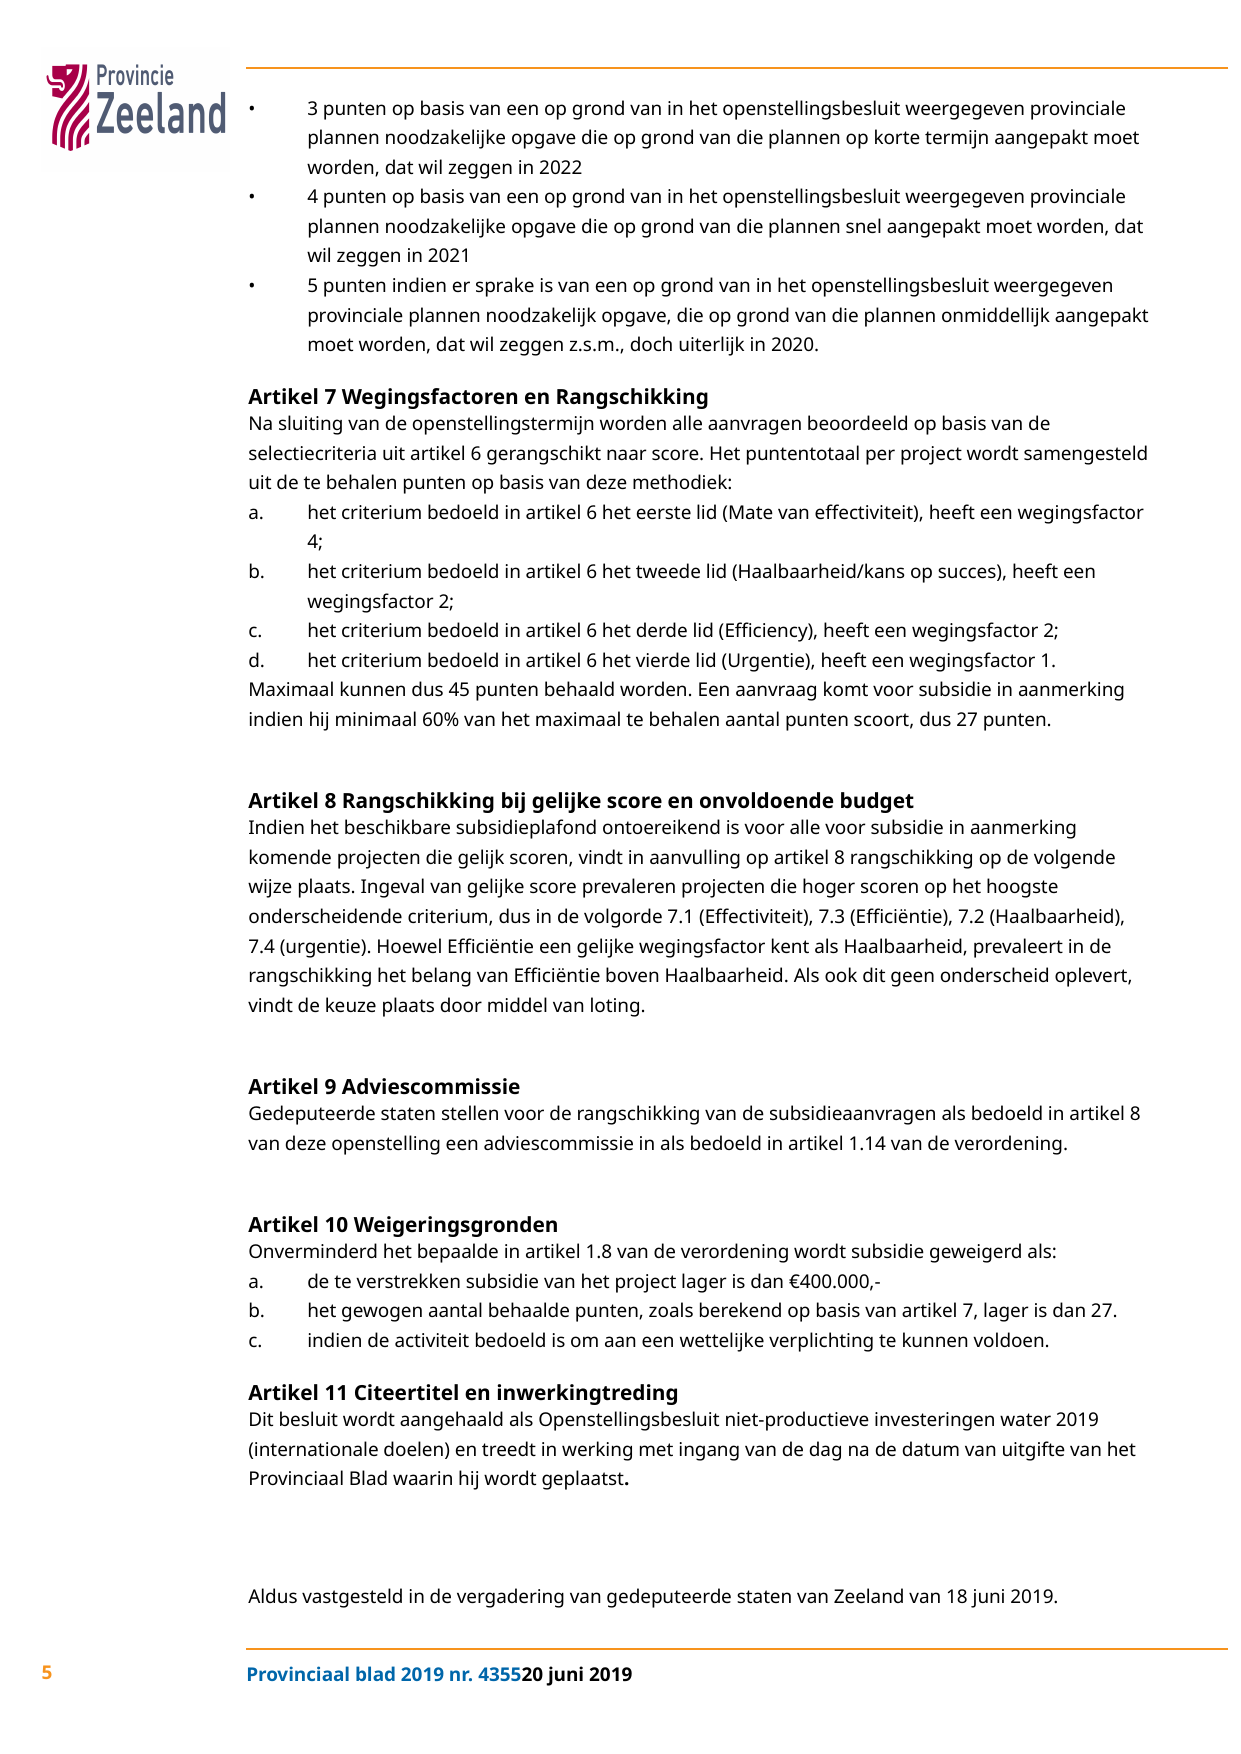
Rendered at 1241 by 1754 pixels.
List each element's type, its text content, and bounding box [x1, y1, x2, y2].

list het criterium bedoeld in artikel 6 het vierde lid (Urgentie), heeft een wegingsfactor 1. [248, 647, 1152, 673]
list de te verstrekken subsidie van het project lager is dan €400.000,- [248, 1268, 1152, 1294]
text Na sluiting van de openstellingstermijn worden alle aanvragen beoordeeld op basis van de selectiecriteria uit artikel 6 gerangschikt naar score. Het puntentotaal per project wordt samengesteld uit de te behalen punten op basis van deze methodiek: [248, 410, 1152, 495]
list 4 punten op basis van een op grond van in het openstellingsbesluit weergegeven provinciale plannen noodzakelijke opgave die op grond van die plannen snel aangepakt moet worden, dat wil zeggen in 2021 [248, 183, 1152, 268]
text Dit besluit wordt aangehaald als Openstellingsbesluit niet-productieve investeringen water 2019 (internationale doelen) en treedt in werking met ingang van de dag na de datum van uitgifte van het Provinciaal Blad waarin hij wordt geplaatst. [248, 1406, 1152, 1491]
text Artikel 9 Adviescommissie [248, 1072, 1152, 1101]
text Artikel 10 Weigeringsgronden [248, 1210, 1152, 1238]
text Indien het beschikbare subsidieplafond ontoereikend is voor alle voor subsidie in aanmerking komende projecten die gelijk scoren, vindt in aanvulling op artikel 8 rangschikking op de volgende wijze plaats. Ingeval van gelijke score prevaleren projecten die hoger scoren op het hoogste onderscheidende criterium, dus in de volgorde 7.1 (Effectiviteit), 7.3 (Efficiëntie), 7.2 (Haalbaarheid), 7.4 (urgentie). Hoewel Efficiëntie een gelijke wegingsfactor kent als Haalbaarheid, prevaleert in de rangschikking het belang van Efficiëntie boven Haalbaarheid. Als ook dit geen onderscheid oplevert, vindt de keuze plaats door middel van loting. [248, 814, 1152, 1018]
list het criterium bedoeld in artikel 6 het eerste lid (Mate van effectiviteit), heeft een wegingsfactor 4; [248, 499, 1152, 554]
text Maximaal kunnen dus 45 punten behaald worden. Een aanvraag komt voor subsidie in aanmerking indien hij minimaal 60% van het maximaal te behalen aantal punten scoort, dus 27 punten. [248, 677, 1152, 732]
text Onverminderd het bepaalde in artikel 1.8 van de verordening wordt subsidie geweigerd als: [248, 1238, 1152, 1264]
list 5 punten indien er sprake is van een op grond van in het openstellingsbesluit weergegeven provinciale plannen noodzakelijk opgave, die op grond van die plannen onmiddellijk aangepakt moet worden, dat wil zeggen z.s.m., doch uiterlijk in 2020. [248, 272, 1152, 357]
list het criterium bedoeld in artikel 6 het derde lid (Efficiency), heeft een wegingsfactor 2; [248, 617, 1152, 643]
list het gewogen aantal behaalde punten, zoals berekend op basis van artikel 7, lager is dan 27. [248, 1298, 1152, 1323]
text Artikel 7 Wegingsfactoren en Rangschikking [248, 382, 1152, 410]
list het criterium bedoeld in artikel 6 het tweede lid (Haalbaarheid/kans op succes), heeft een wegingsfactor 2; [248, 558, 1152, 613]
text Artikel 11 Citeertitel en inwerkingtreding [248, 1378, 1152, 1406]
text Gedeputeerde staten stellen voor de rangschikking van de subsidieaanvragen als bedoeld in artikel 8 van deze openstelling een adviescommissie in als bedoeld in artikel 1.14 van de verordening. [248, 1101, 1152, 1156]
text Artikel 8 Rangschikking bij gelijke score en onvoldoende budget [248, 786, 1152, 814]
list indien de activiteit bedoeld is om aan een wettelijke verplichting te kunnen voldoen. [248, 1327, 1152, 1353]
list 3 punten op basis van een op grond van in het openstellingsbesluit weergegeven provinciale plannen noodzakelijke opgave die op grond van die plannen op korte termijn aangepakt moet worden, dat wil zeggen in 2022 [248, 95, 1152, 180]
text Aldus vastgesteld in de vergadering van gedeputeerde staten van Zeeland van 18 juni 2019. [248, 1584, 1152, 1609]
picture [41, 47, 231, 172]
